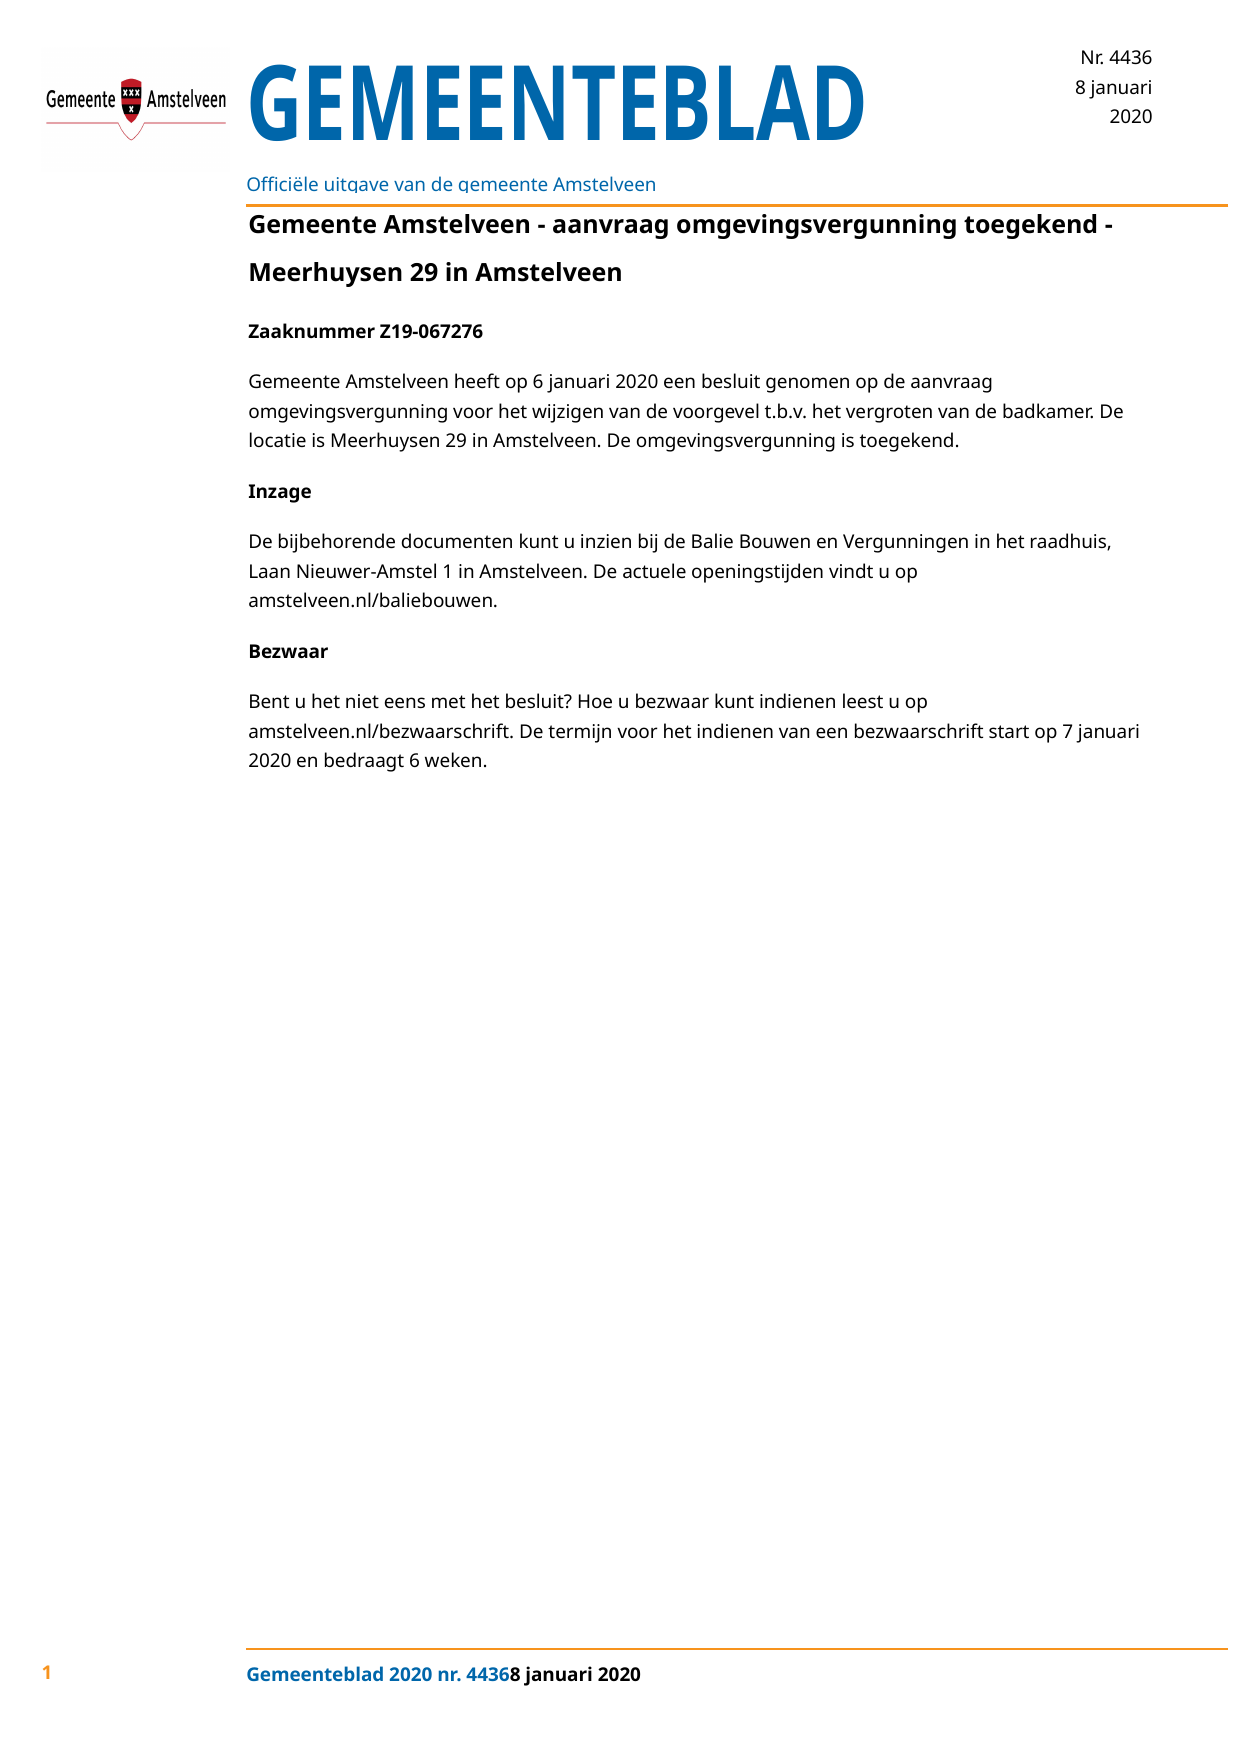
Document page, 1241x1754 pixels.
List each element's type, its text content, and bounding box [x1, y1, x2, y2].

text Gemeente Amstelveen heeft op 6 januari 2020 een besluit genomen op de aanvraag omgevingsvergunning voor het wijzigen van de voorgevel t.b.v. het vergroten van de badkamer. De locatie is Meerhuysen 29 in Amstelveen. De omgevingsvergunning is toegekend. [248, 368, 1152, 453]
text Gemeente Amstelveen - aanvraag omgevingsvergunning toegekend - Meerhuysen 29 in Amstelveen [248, 207, 1152, 288]
text Bent u het niet eens met het besluit? Hoe u bezwaar kunt indienen leest u op amstelveen.nl/bezwaarschrift. De termijn voor het indienen van een bezwaarschrift start op 7 januari 2020 en bedraagt 6 weken. [248, 688, 1152, 773]
text Bezwaar [248, 638, 1152, 664]
text Inzage [248, 478, 1152, 504]
text De bijbehorende documenten kunt u inzien bij de Balie Bouwen en Vergunningen in het raadhuis, Laan Nieuwer-Amstel 1 in Amstelveen. De actuele openingstijden vindt u op amstelveen.nl/baliebouwen. [248, 528, 1152, 613]
text Zaaknummer Z19-067276 [248, 318, 1152, 344]
picture [41, 47, 231, 172]
